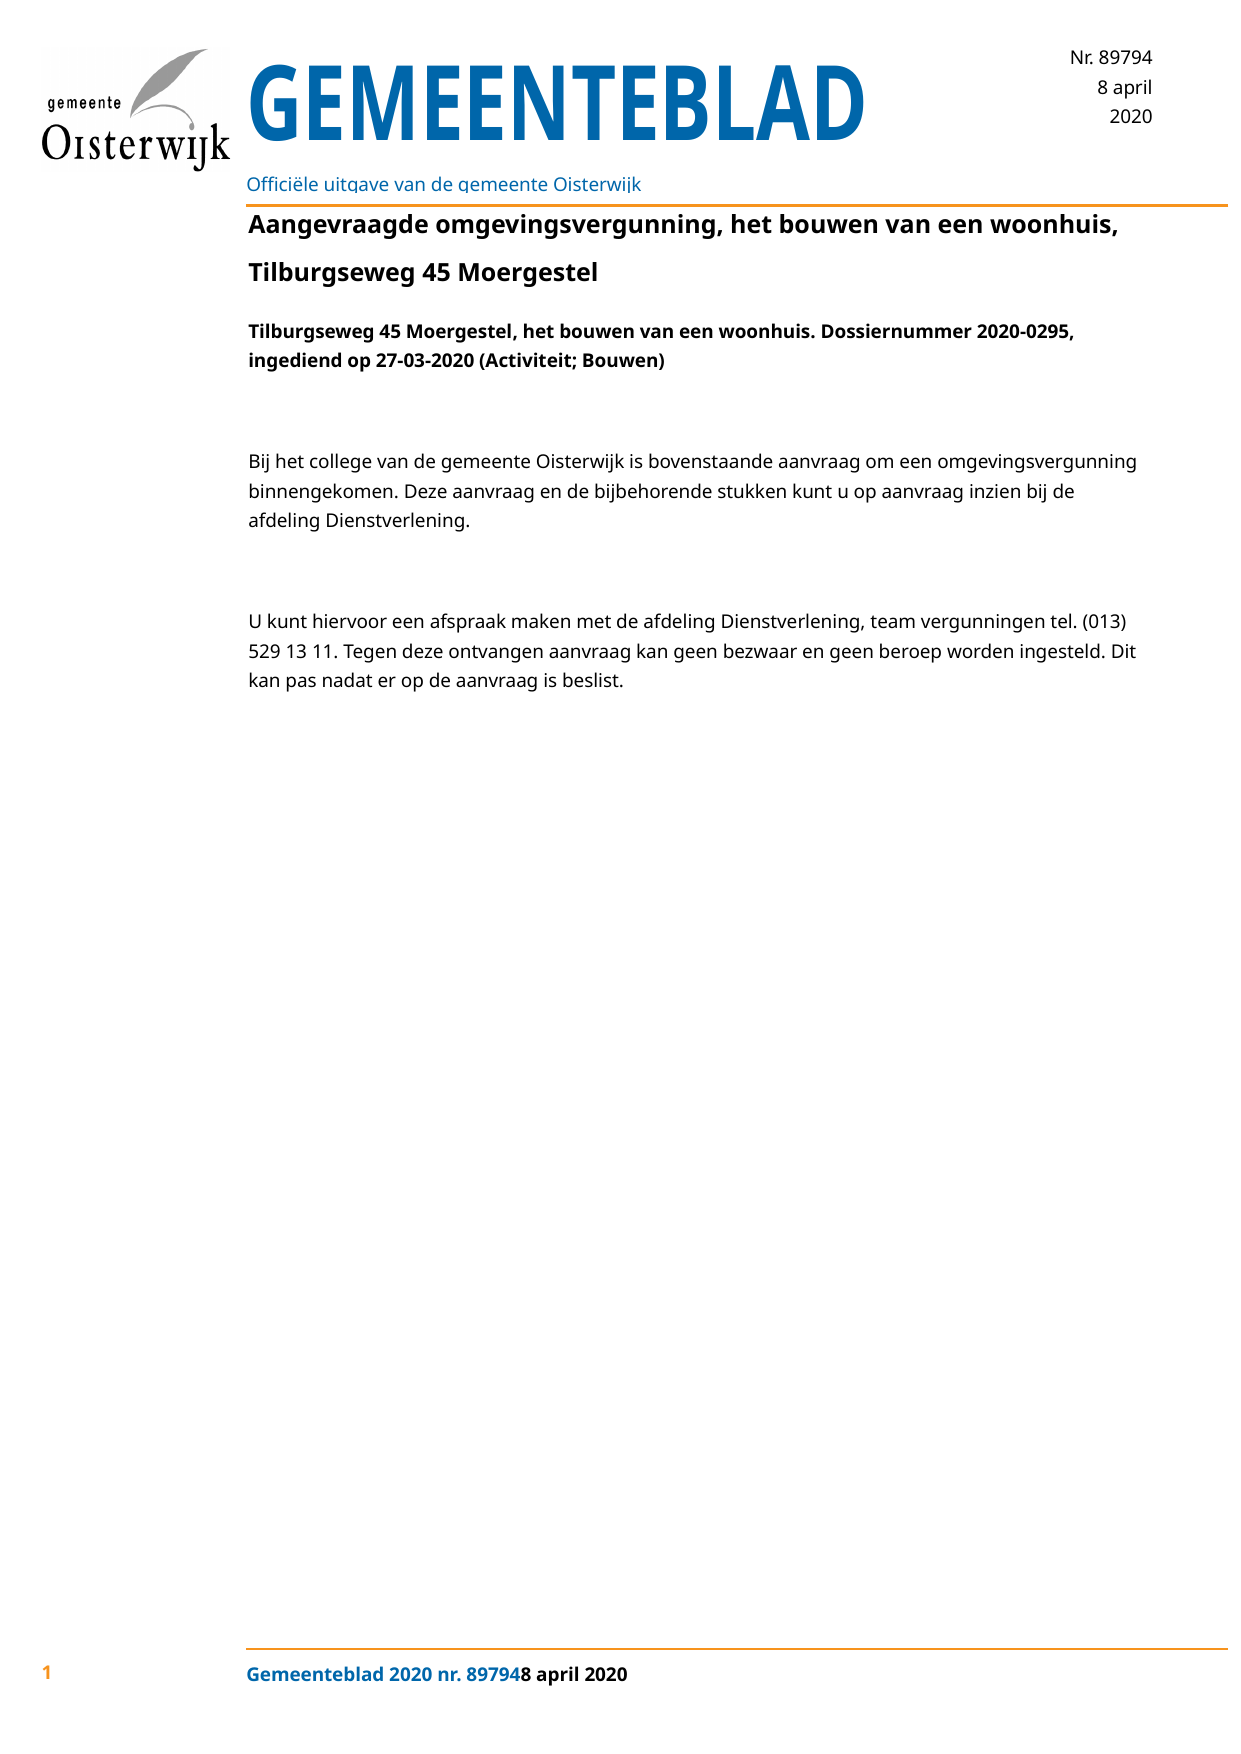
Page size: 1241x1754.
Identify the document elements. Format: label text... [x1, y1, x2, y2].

text Tilburgseweg 45 Moergestel, het bouwen van een woonhuis. Dossiernummer 2020-0295, ingediend op 27-03-2020 (Activiteit; Bouwen) [248, 318, 1152, 373]
text Aangevraagde omgevingsvergunning, het bouwen van een woonhuis, Tilburgseweg 45 Moergestel [248, 207, 1152, 288]
text U kunt hiervoor een afspraak maken met de afdeling Dienstverlening, team vergunningen tel. (013) 529 13 11. Tegen deze ontvangen aanvraag kan geen bezwaar en geen beroep worden ingesteld. Dit kan pas nadat er op de aanvraag is beslist. [248, 608, 1152, 693]
picture [41, 47, 231, 172]
text Bij het college van de gemeente Oisterwijk is bovenstaande aanvraag om een omgevingsvergunning binnengekomen. Deze aanvraag en de bijbehorende stukken kunt u op aanvraag inzien bij de afdeling Dienstverlening. [248, 448, 1152, 533]
